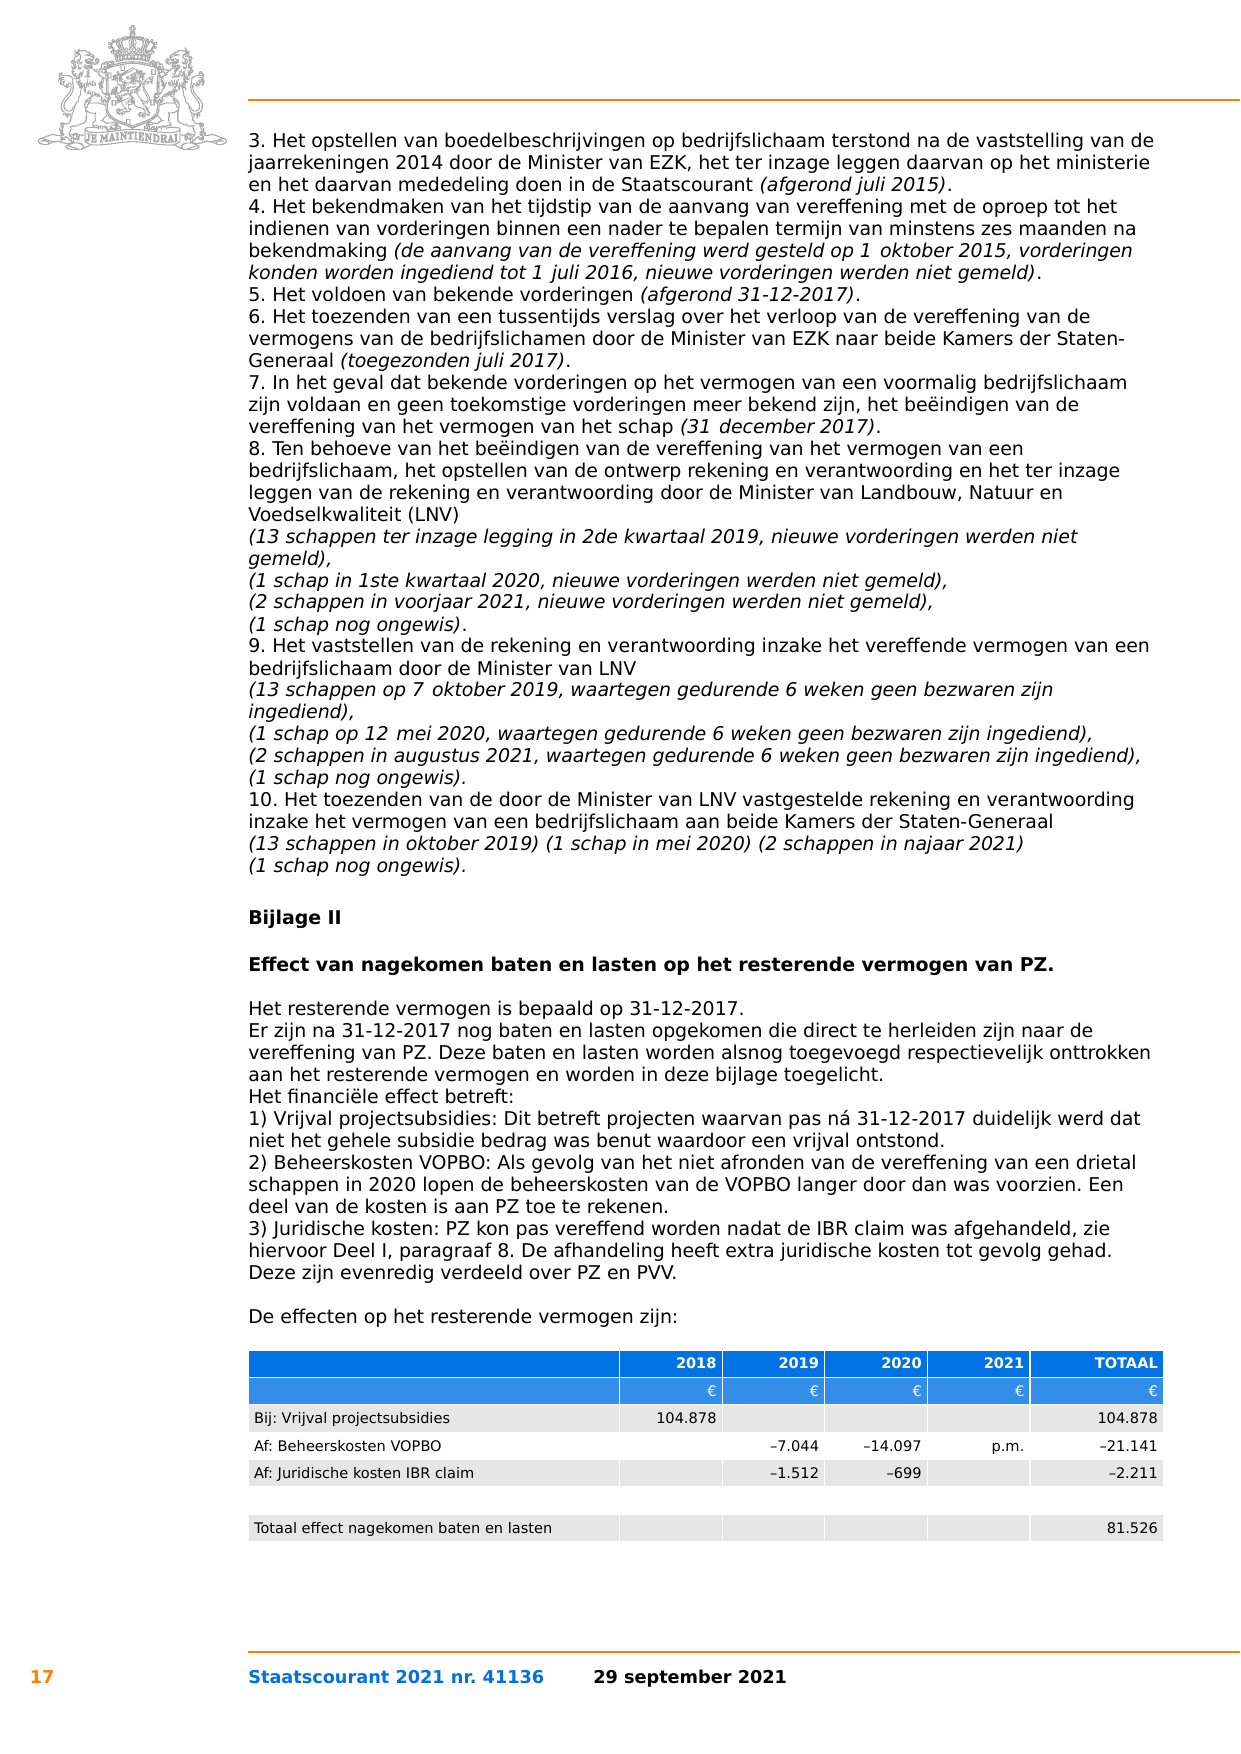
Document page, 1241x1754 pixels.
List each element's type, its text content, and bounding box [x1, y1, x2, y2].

table_cell [620, 1488, 722, 1514]
text (13 schappen in oktober 2019) (1 schap in mei 2020) (2 schappen in najaar 2021) [248, 833, 1163, 855]
table_cell p.m. [928, 1433, 1029, 1459]
table_cell Af: Juridische kosten IBR claim [249, 1460, 619, 1486]
text 2) Beheerskosten VOPBO: Als gevolg van het niet afronden van de vereffening van een drietal schappen in 2020 lopen de beheerskosten van de VOPBO langer door dan was voorzien. Een deel van de kosten is aan PZ toe te rekenen. [248, 1152, 1163, 1218]
text 5. Het voldoen van bekende vorderingen (afgerond 31-12-2017). [248, 284, 1163, 306]
text (1 schap op 12 mei 2020, waartegen gedurende 6 weken geen bezwaren zijn ingediend), [248, 723, 1163, 745]
text (1 schap nog ongewis). [248, 767, 1163, 789]
text 10. Het toezenden van de door de Minister van LNV vastgestelde rekening en verantwoording inzake het vermogen van een bedrijfslichaam aan beide Kamers der Staten-Generaal [248, 789, 1163, 833]
table_cell [825, 1405, 927, 1432]
table_cell –2.211 [1031, 1460, 1163, 1486]
text De effecten op het resterende vermogen zijn: [248, 1306, 1163, 1328]
table_cell [825, 1515, 927, 1541]
table_cell –699 [825, 1460, 927, 1486]
table_header [249, 1351, 619, 1377]
table_cell Af: Beheerskosten VOPBO [249, 1433, 619, 1459]
table_cell [928, 1460, 1029, 1486]
picture [38, 25, 227, 150]
text 8. Ten behoeve van het beëindigen van de vereffening van het vermogen van een bedrijfslichaam, het opstellen van de ontwerp rekening en verantwoording en het ter inzage leggen van de rekening en verantwoording door de Minister van Landbouw, Natuur en Voedselkwaliteit (LNV) [248, 438, 1163, 526]
text (2 schappen in augustus 2021, waartegen gedurende 6 weken geen bezwaren zijn ingediend), [248, 745, 1163, 767]
text 7. In het geval dat bekende vorderingen op het vermogen van een voormalig bedrijfslichaam zijn voldaan en geen toekomstige vorderingen meer bekend zijn, het beëindigen van de vereffening van het vermogen van het schap (31 december 2017). [248, 372, 1163, 438]
table_cell € [1031, 1378, 1163, 1404]
text (1 schap nog ongewis). [248, 855, 1163, 877]
table_cell [723, 1405, 824, 1432]
table_cell [249, 1488, 619, 1514]
text 9. Het vaststellen van de rekening en verantwoording inzake het vereffende vermogen van een bedrijfslichaam door de Minister van LNV [248, 635, 1163, 679]
text Het financiële effect betreft: [248, 1086, 1163, 1108]
table_cell [1031, 1488, 1163, 1514]
subtitle Bijlage II [248, 907, 1163, 929]
table_header 2020 [825, 1351, 927, 1377]
table_cell 104.878 [1031, 1405, 1163, 1432]
table_header 2019 [723, 1351, 824, 1377]
table_cell –14.097 [825, 1433, 927, 1459]
table_cell [928, 1515, 1029, 1541]
text 1) Vrijval projectsubsidies: Dit betreft projecten waarvan pas ná 31-12-2017 duidelijk werd dat niet het gehele subsidie bedrag was benut waardoor een vrijval ontstond. [248, 1108, 1163, 1152]
table_cell –21.141 [1031, 1433, 1163, 1459]
table_cell Bij: Vrijval projectsubsidies [249, 1405, 619, 1432]
table_cell € [620, 1378, 722, 1404]
table_header 2021 [928, 1351, 1029, 1377]
table_cell € [928, 1378, 1029, 1404]
table_cell [928, 1488, 1029, 1514]
table_cell [723, 1515, 824, 1541]
text 3) Juridische kosten: PZ kon pas vereffend worden nadat de IBR claim was afgehandeld, zie hiervoor Deel I, paragraaf 8. De afhandeling heeft extra juridische kosten tot gevolg gehad. Deze zijn evenredig verdeeld over PZ en PVV. [248, 1218, 1163, 1284]
text (13 schappen op 7 oktober 2019, waartegen gedurende 6 weken geen bezwaren zijn ingediend), [248, 679, 1163, 723]
text 3. Het opstellen van boedelbeschrijvingen op bedrijfslichaam terstond na de vaststelling van de jaarrekeningen 2014 door de Minister van EZK, het ter inzage leggen daarvan op het ministerie en het daarvan mededeling doen in de Staatscourant (afgerond juli 2015). [248, 130, 1163, 196]
text (2 schappen in voorjaar 2021, nieuwe vorderingen werden niet gemeld), [248, 591, 1163, 613]
table_cell € [825, 1378, 927, 1404]
text 6. Het toezenden van een tussentijds verslag over het verloop van de vereffening van de vermogens van de bedrijfslichamen door de Minister van EZK naar beide Kamers der Staten-Generaal (toegezonden juli 2017). [248, 306, 1163, 372]
table_header TOTAAL [1031, 1351, 1163, 1377]
table_cell 81.526 [1031, 1515, 1163, 1541]
text (1 schap nog ongewis). [248, 613, 1163, 635]
text (1 schap in 1ste kwartaal 2020, nieuwe vorderingen werden niet gemeld), [248, 569, 1163, 591]
table_cell € [723, 1378, 824, 1404]
table_cell –7.044 [723, 1433, 824, 1459]
table_cell [620, 1515, 722, 1541]
text Er zijn na 31-12-2017 nog baten en lasten opgekomen die direct te herleiden zijn naar de vereffening van PZ. Deze baten en lasten worden alsnog toegevoegd respectievelijk onttrokken aan het resterende vermogen en worden in deze bijlage toegelicht. [248, 1020, 1163, 1086]
table_cell [723, 1488, 824, 1514]
table_cell Totaal effect nagekomen baten en lasten [249, 1515, 619, 1541]
text 4. Het bekendmaken van het tijdstip van de aanvang van vereffening met de oproep tot het indienen van vorderingen binnen een nader te bepalen termijn van minstens zes maanden na bekendmaking (de aanvang van de vereffening werd gesteld op 1 oktober 2015, vorderingen konden worden ingediend tot 1 juli 2016, nieuwe vorderingen werden niet gemeld). [248, 196, 1163, 284]
table_header 2018 [620, 1351, 722, 1377]
text (13 schappen ter inzage legging in 2de kwartaal 2019, nieuwe vorderingen werden niet gemeld), [248, 526, 1163, 569]
text Het resterende vermogen is bepaald op 31-12-2017. [248, 998, 1163, 1020]
table_cell 104.878 [620, 1405, 722, 1432]
text Effect van nagekomen baten en lasten op het resterende vermogen van PZ. [248, 954, 1163, 976]
table_cell [825, 1488, 927, 1514]
table_cell [928, 1405, 1029, 1432]
table_cell [620, 1433, 722, 1459]
table_cell –1.512 [723, 1460, 824, 1486]
table_cell [620, 1460, 722, 1486]
table_cell [249, 1378, 619, 1404]
